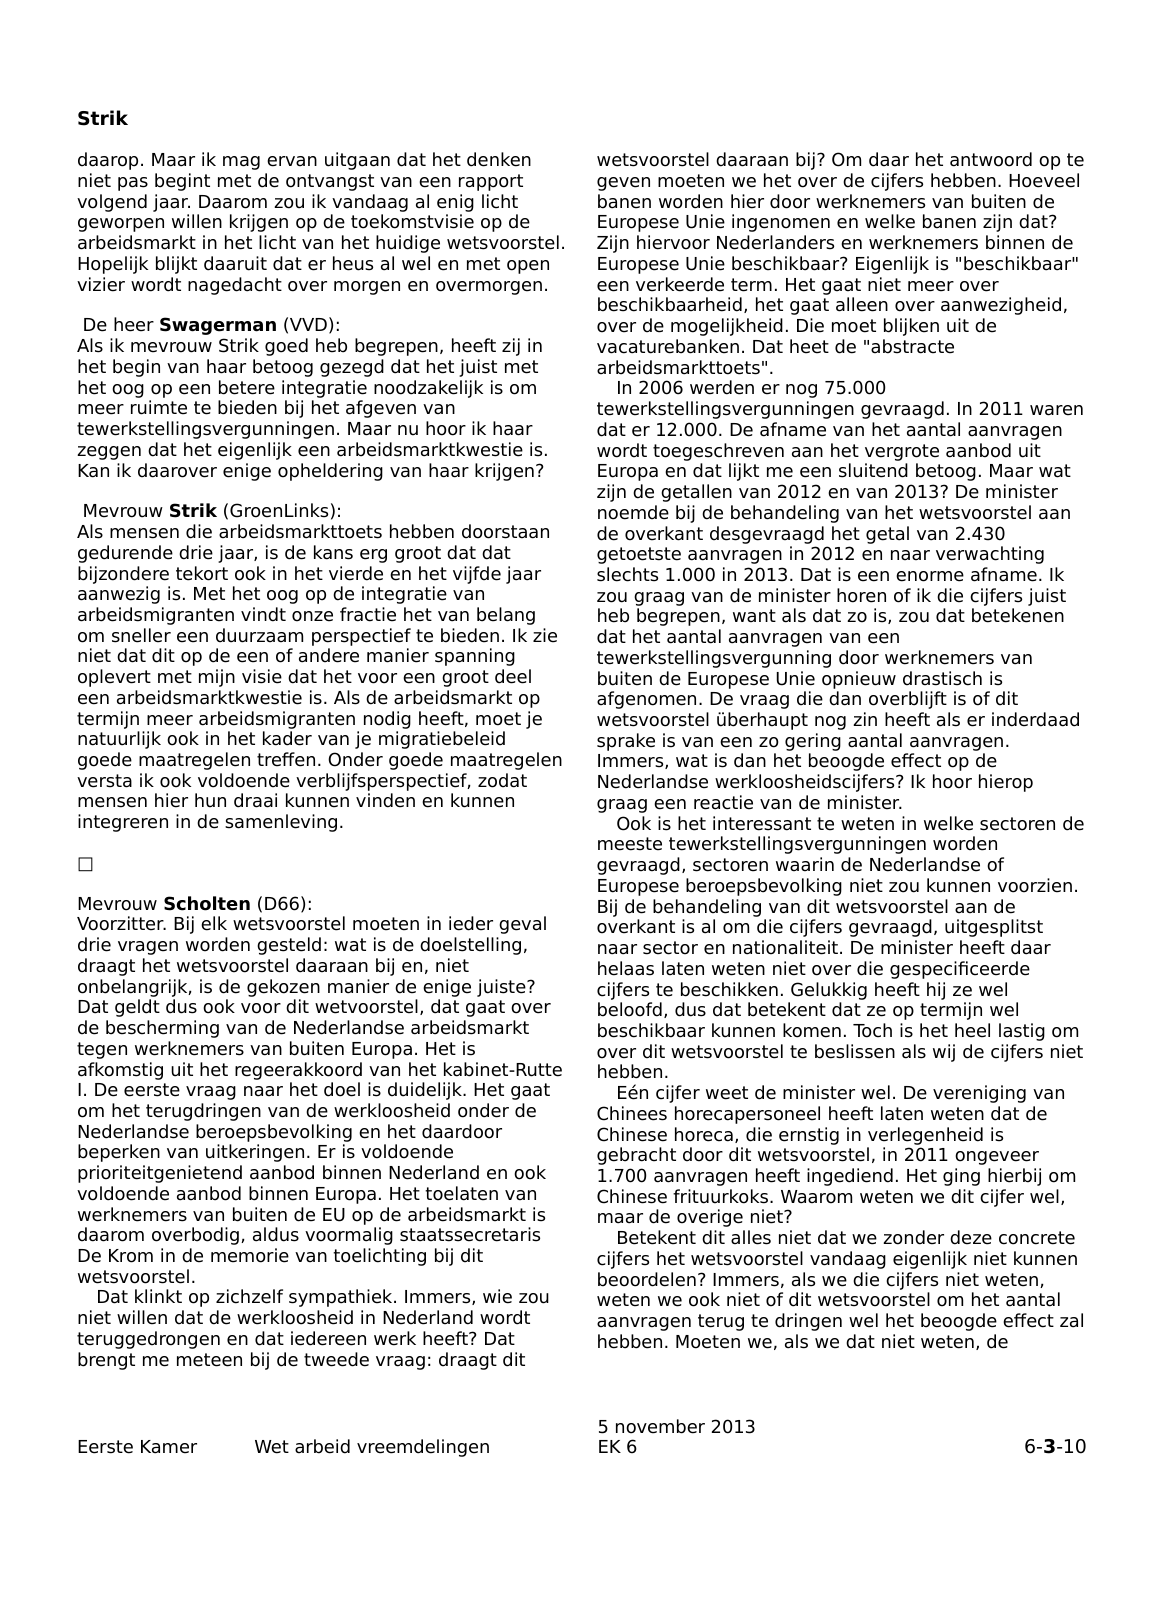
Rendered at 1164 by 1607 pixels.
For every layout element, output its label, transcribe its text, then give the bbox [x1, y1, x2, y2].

text Als mensen die arbeidsmarkttoets hebben doorstaan gedurende drie jaar, is de kans erg groot dat dat bijzondere tekort ook in het vierde en het vijfde jaar aanwezig is. Met het oog op de integratie van arbeidsmigranten vindt onze fractie het van belang om sneller een duurzaam perspectief te bieden. Ik zie niet dat dit op de een of andere manier spanning oplevert met mijn visie dat het voor een groot deel een arbeidsmarktkwestie is. Als de arbeidsmarkt op termijn meer arbeidsmigranten nodig heeft, moet je natuurlijk ook in het kader van je migratiebeleid goede maatregelen treffen. Onder goede maatregelen versta ik ook voldoende verblijfsperspectief, zodat mensen hier hun draai kunnen vinden en kunnen integreren in de samenleving. [77, 522, 567, 833]
text Eén cijfer weet de minister wel. De vereniging van Chinees horecapersoneel heeft laten weten dat de Chinese horeca, die ernstig in verlegenheid is gebracht door dit wetsvoorstel, in 2011 ongeveer 1.700 aanvragen heeft ingediend. Het ging hierbij om Chinese frituurkoks. Waarom weten we dit cijfer wel, maar de overige niet? [596, 1083, 1087, 1228]
text Voorzitter. Bij elk wetsvoorstel moeten in ieder geval drie vragen worden gesteld: wat is de doelstelling, draagt het wetsvoorstel daaraan bij en, niet onbelangrijk, is de gekozen manier de enige juiste? Dat geldt dus ook voor dit wetvoorstel, dat gaat over de bescherming van de Nederlandse arbeidsmarkt tegen werknemers van buiten Europa. Het is afkomstig uit het regeerakkoord van het kabinet-Rutte I. De eerste vraag naar het doel is duidelijk. Het gaat om het terugdringen van de werkloosheid onder de Nederlandse beroepsbevolking en het daardoor beperken van uitkeringen. Er is voldoende prioriteitgenietend aanbod binnen Nederland en ook voldoende aanbod binnen Europa. Het toelaten van werknemers van buiten de EU op de arbeidsmarkt is daarom overbodig, aldus voormalig staatssecretaris De Krom in de memorie van toelichting bij dit wetsvoorstel. [77, 914, 567, 1287]
text Mevrouw Strik (GroenLinks): [77, 501, 567, 522]
text In 2006 werden er nog 75.000 tewerkstellingsvergunningen gevraagd. In 2011 waren dat er 12.000. De afname van het aantal aanvragen wordt toegeschreven aan het vergrote aanbod uit Europa en dat lijkt me een sluitend betoog. Maar wat zijn de getallen van 2012 en van 2013? De minister noemde bij de behandeling van het wetsvoorstel aan de overkant desgevraagd het getal van 2.430 getoetste aanvragen in 2012 en naar verwachting slechts 1.000 in 2013. Dat is een enorme afname. Ik zou graag van de minister horen of ik die cijfers juist heb begrepen, want als dat zo is, zou dat betekenen dat het aantal aanvragen van een tewerkstellingsvergunning door werknemers van buiten de Europese Unie opnieuw drastisch is afgenomen. De vraag die dan overblijft is of dit wetsvoorstel überhaupt nog zin heeft als er inderdaad sprake is van een zo gering aantal aanvragen. Immers, wat is dan het beoogde effect op de Nederlandse werkloosheidscijfers? Ik hoor hierop graag een reactie van de minister. [596, 378, 1087, 813]
text De heer Swagerman (VVD): [77, 315, 567, 336]
text Betekent dit alles niet dat we zonder deze concrete cijfers het wetsvoorstel vandaag eigenlijk niet kunnen beoordelen? Immers, als we die cijfers niet weten, weten we ook niet of dit wetsvoorstel om het aantal aanvragen terug te dringen wel het beoogde effect zal hebben. Moeten we, als we dat niet weten, de [596, 1228, 1087, 1352]
text Dat klinkt op zichzelf sympathiek. Immers, wie zou niet willen dat de werkloosheid in Nederland wordt teruggedrongen en dat iedereen werk heeft? Dat brengt me meteen bij de tweede vraag: draagt dit [77, 1287, 567, 1370]
text wetsvoorstel daaraan bij? Om daar het antwoord op te geven moeten we het over de cijfers hebben. Hoeveel banen worden hier door werknemers van buiten de Europese Unie ingenomen en welke banen zijn dat? Zijn hiervoor Nederlanders en werknemers binnen de Europese Unie beschikbaar? Eigenlijk is "beschikbaar" een verkeerde term. Het gaat niet meer over beschikbaarheid, het gaat alleen over aanwezigheid, over de mogelijkheid. Die moet blijken uit de vacaturebanken. Dat heet de "abstracte arbeidsmarkttoets". [596, 150, 1087, 378]
text Als ik mevrouw Strik goed heb begrepen, heeft zij in het begin van haar betoog gezegd dat het juist met het oog op een betere integratie noodzakelijk is om meer ruimte te bieden bij het afgeven van tewerkstellingsvergunningen. Maar nu hoor ik haar zeggen dat het eigenlijk een arbeidsmarktkwestie is. Kan ik daarover enige opheldering van haar krijgen? [77, 336, 567, 481]
text □ [77, 853, 567, 873]
text Mevrouw Scholten (D66): [77, 893, 567, 914]
text Ook is het interessant te weten in welke sectoren de meeste tewerkstellingsvergunningen worden gevraagd, sectoren waarin de Nederlandse of Europese beroepsbevolking niet zou kunnen voorzien. Bij de behandeling van dit wetsvoorstel aan de overkant is al om die cijfers gevraagd, uitgesplitst naar sector en nationaliteit. De minister heeft daar helaas laten weten niet over die gespecificeerde cijfers te beschikken. Gelukkig heeft hij ze wel beloofd, dus dat betekent dat ze op termijn wel beschikbaar kunnen komen. Toch is het heel lastig om over dit wetsvoorstel te beslissen als wij de cijfers niet hebben. [596, 813, 1087, 1083]
text daarop. Maar ik mag ervan uitgaan dat het denken niet pas begint met de ontvangst van een rapport volgend jaar. Daarom zou ik vandaag al enig licht geworpen willen krijgen op de toekomstvisie op de arbeidsmarkt in het licht van het huidige wetsvoorstel. Hopelijk blijkt daaruit dat er heus al wel en met open vizier wordt nagedacht over morgen en overmorgen. [77, 150, 567, 295]
